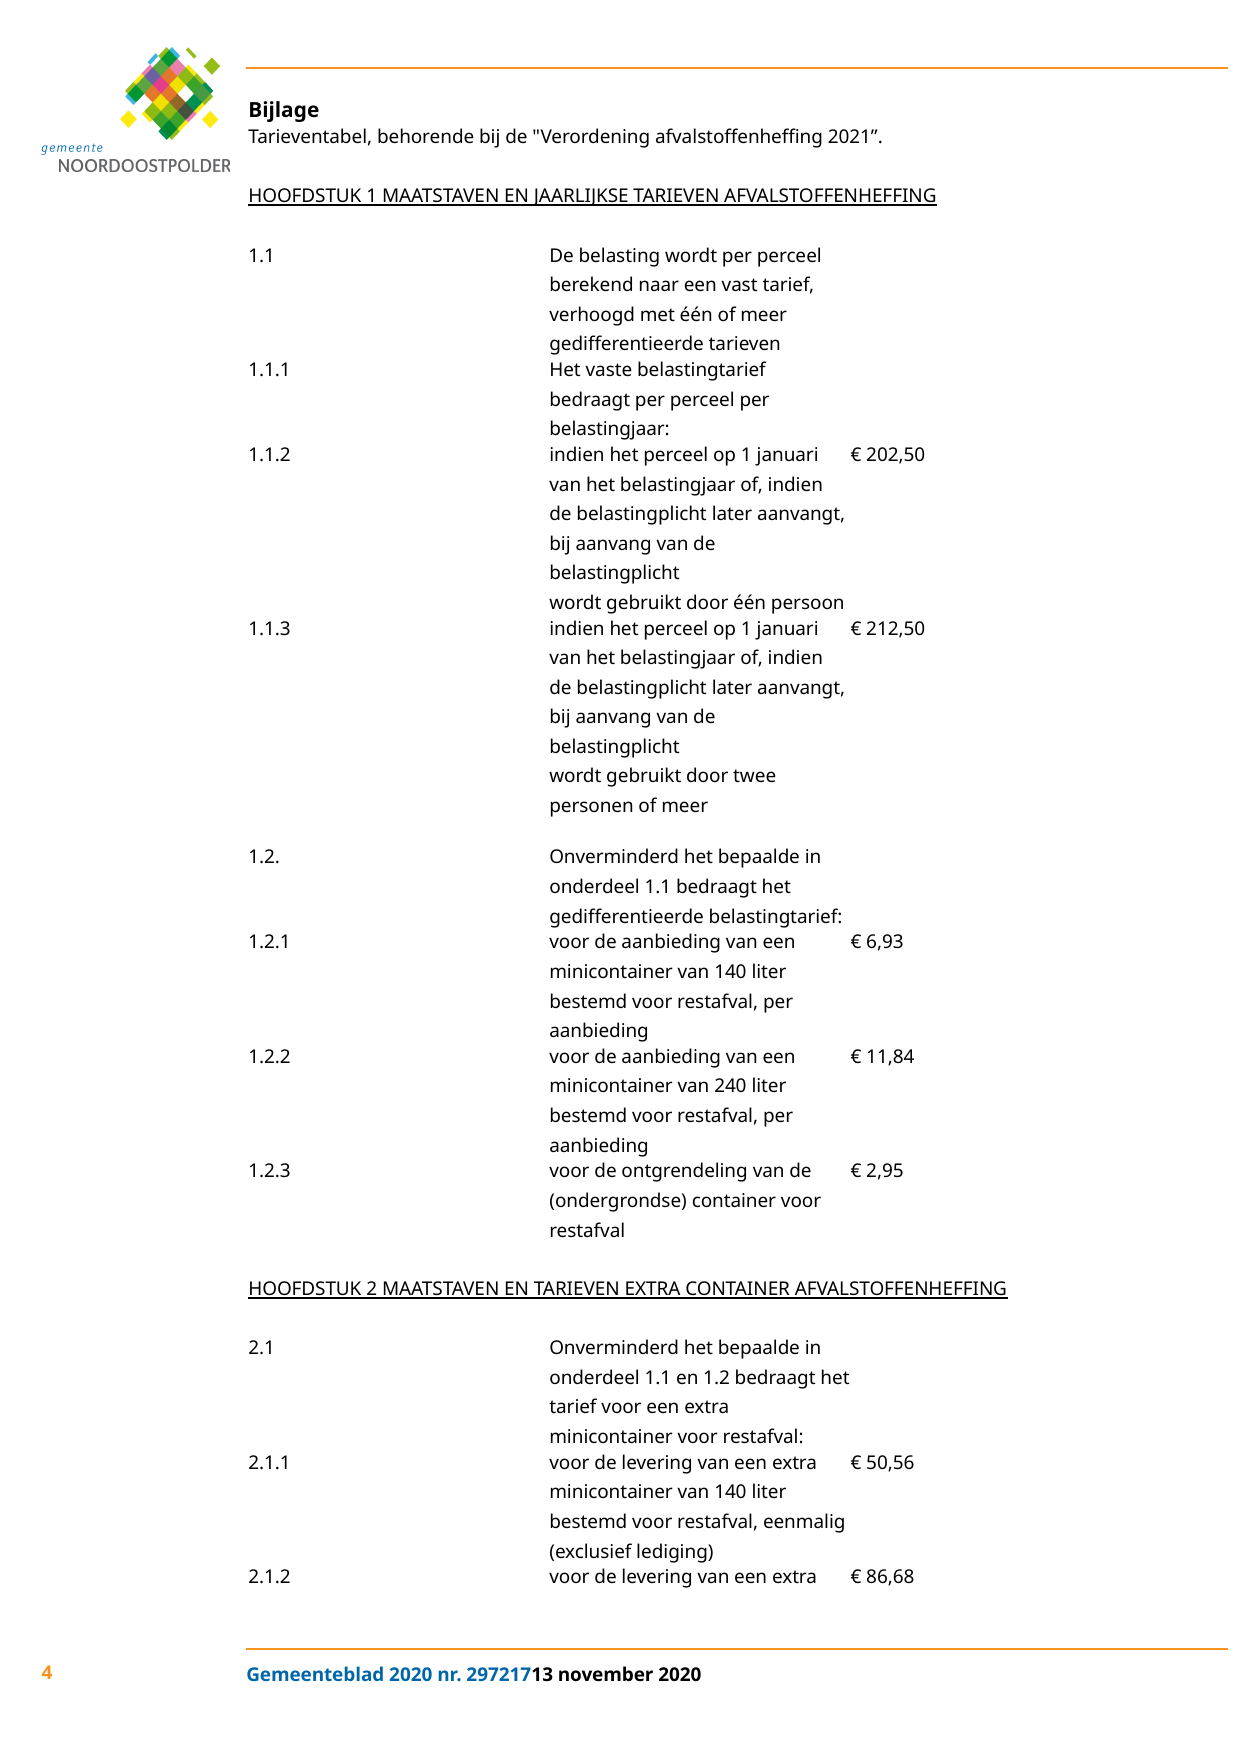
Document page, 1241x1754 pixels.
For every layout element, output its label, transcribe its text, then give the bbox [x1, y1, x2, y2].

table_cell voor de levering van een extra minicontainer van 140 liter bestemd voor restafval, eenmalig (exclusief lediging) [549, 1449, 850, 1563]
table_cell 1.2. [248, 844, 549, 929]
table_cell [850, 818, 1152, 844]
table_cell 1.1.2 [248, 441, 549, 615]
table_cell € 2,95 [850, 1158, 1152, 1242]
table_cell voor de levering van een extra [549, 1564, 850, 1589]
table_cell € 202,50 [850, 441, 1152, 615]
text Tarieventabel, behorende bij de "Verordening afvalstoffenheffing 2021”. [248, 123, 1152, 149]
table_cell [549, 818, 850, 844]
table_header Onverminderd het bepaalde in onderdeel 1.1 en 1.2 bedraagt het tarief voor een extra minicontainer voor restafval: [549, 1335, 850, 1449]
table_cell 1.2.2 [248, 1043, 549, 1158]
table_cell € 50,56 [850, 1449, 1152, 1563]
table_cell 1.2.1 [248, 929, 549, 1043]
table_cell indien het perceel op 1 januari van het belastingjaar of, indien de belastingplicht later aanvangt, bij aanvang van de belastingplicht wordt gebruikt door twee personen of meer [549, 615, 850, 818]
table_header De belasting wordt per perceel berekend naar een vast tarief, verhoogd met één of meer gedifferentieerde tarieven [549, 242, 850, 356]
text HOOFDSTUK 2 MAATSTAVEN EN TARIEVEN EXTRA CONTAINER AFVALSTOFFENHEFFING [248, 1275, 1152, 1301]
table_cell voor de ontgrendeling van de (ondergrondse) container voor restafval [549, 1158, 850, 1242]
table_header 1.1 [248, 242, 549, 356]
table_header [850, 242, 1152, 356]
table_cell indien het perceel op 1 januari van het belastingjaar of, indien de belastingplicht later aanvangt, bij aanvang van de belastingplicht wordt gebruikt door één persoon [549, 441, 850, 615]
table_cell 1.1.3 [248, 615, 549, 818]
table_cell € 86,68 [850, 1564, 1152, 1589]
table_cell € 212,50 [850, 615, 1152, 818]
table_cell 2.1.1 [248, 1449, 549, 1563]
table_cell 2.1.2 [248, 1564, 549, 1589]
table_cell Het vaste belastingtarief bedraagt per perceel per belastingjaar: [549, 356, 850, 441]
text Bijlage [248, 95, 1152, 123]
table_cell [248, 818, 549, 844]
picture [41, 47, 231, 172]
table_header [850, 1335, 1152, 1449]
table_cell 1.1.1 [248, 356, 549, 441]
table_cell 1.2.3 [248, 1158, 549, 1242]
table_cell voor de aanbieding van een minicontainer van 240 liter bestemd voor restafval, per aanbieding [549, 1043, 850, 1158]
table_cell [850, 356, 1152, 441]
table_cell Onverminderd het bepaalde in onderdeel 1.1 bedraagt het gedifferentieerde belastingtarief: [549, 844, 850, 929]
table_header 2.1 [248, 1335, 549, 1449]
table_cell [850, 844, 1152, 929]
table_cell € 11,84 [850, 1043, 1152, 1158]
table_cell voor de aanbieding van een minicontainer van 140 liter bestemd voor restafval, per aanbieding [549, 929, 850, 1043]
table_cell € 6,93 [850, 929, 1152, 1043]
text HOOFDSTUK 1 MAATSTAVEN EN JAARLIJKSE TARIEVEN AFVALSTOFFENHEFFING [248, 182, 1152, 208]
